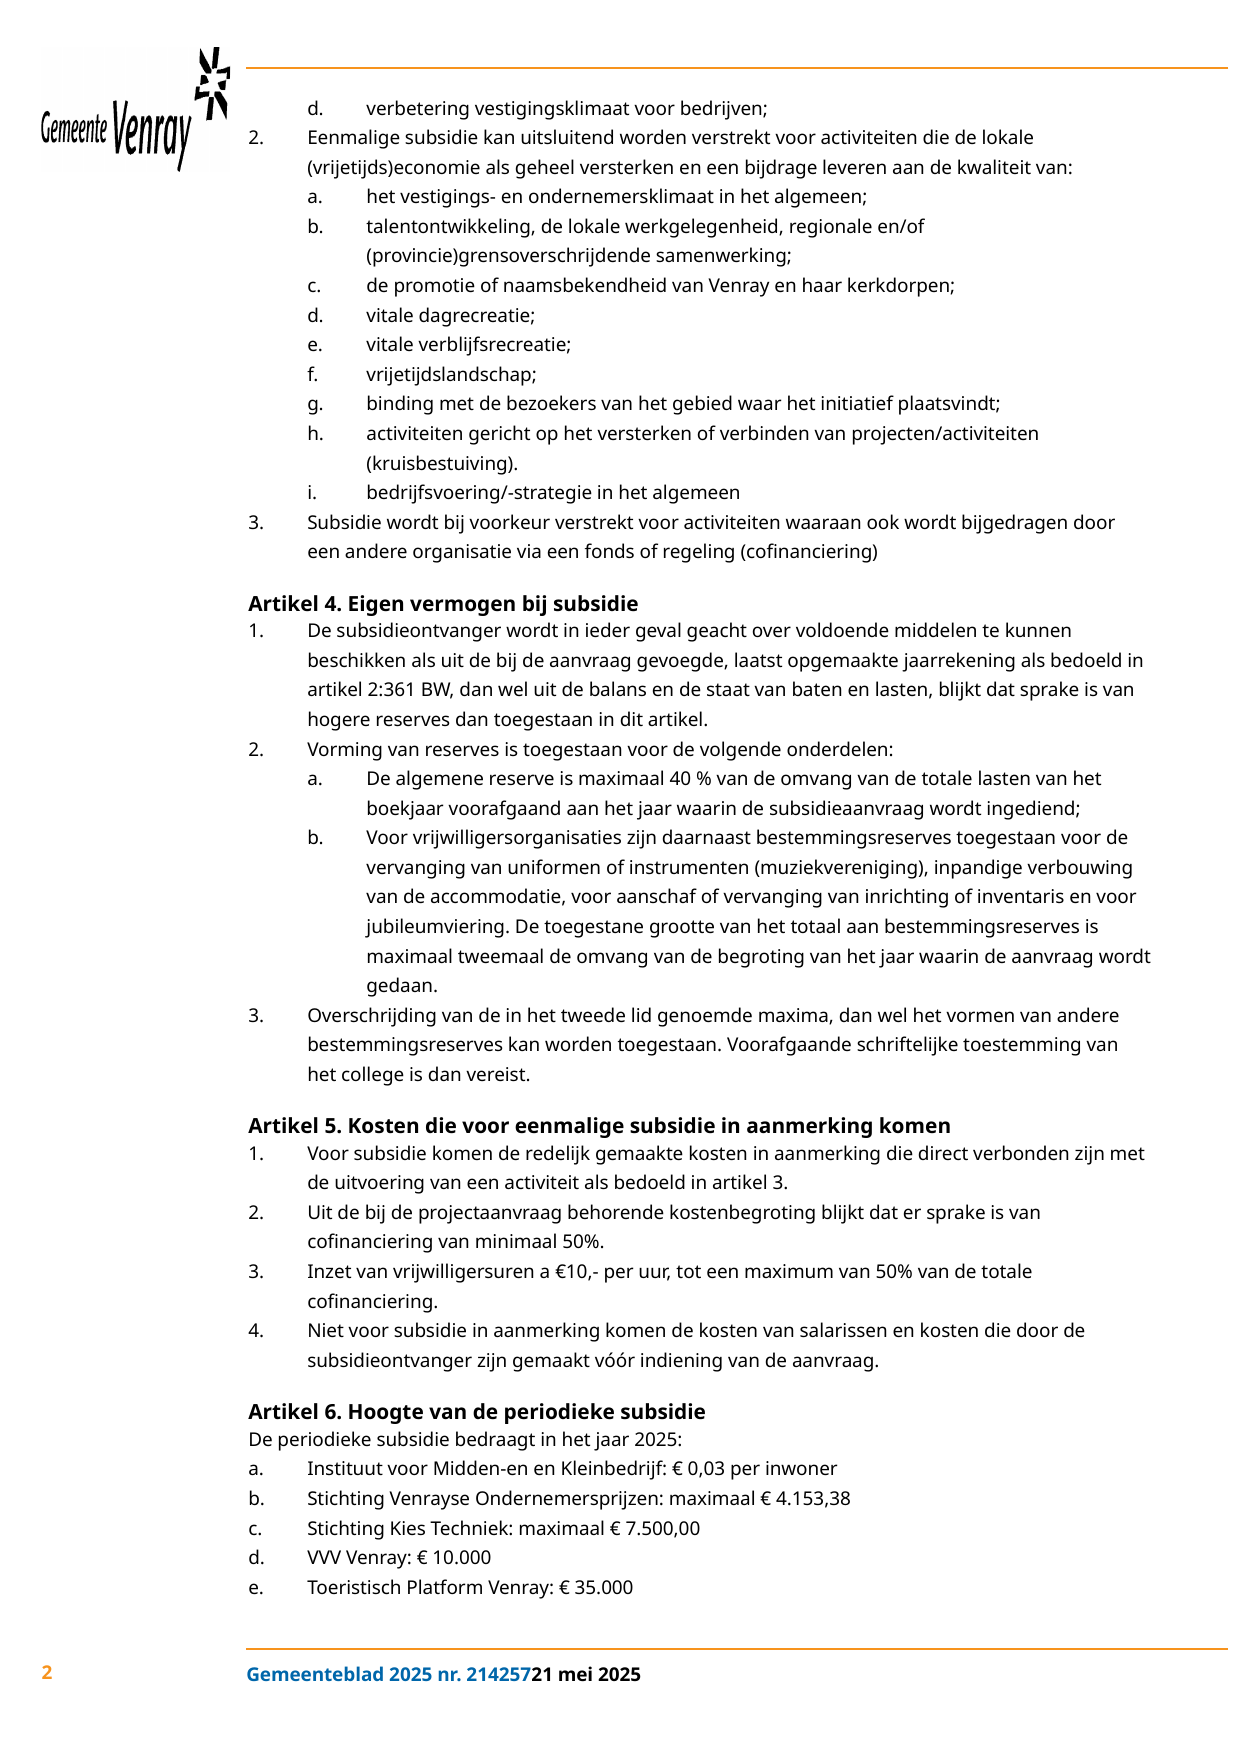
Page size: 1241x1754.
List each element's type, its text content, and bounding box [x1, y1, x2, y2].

list Voor vrijwilligersorganisaties zijn daarnaast bestemmingsreserves toegestaan voor de vervanging van uniformen of instrumenten (muziekvereniging), inpandige verbouwing van de accommodatie, voor aanschaf of vervanging van inrichting of inventaris en voor jubileumviering. De toegestane grootte van het totaal aan bestemmingsreserves is maximaal tweemaal de omvang van de begroting van het jaar waarin de aanvraag wordt gedaan. [307, 824, 1152, 998]
list Toeristisch Platform Venray: € 35.000 [248, 1574, 1152, 1599]
list Stichting Kies Techniek: maximaal € 7.500,00 [248, 1515, 1152, 1540]
list Instituut voor Midden-en en Kleinbedrijf: € 0,03 per inwoner [248, 1456, 1152, 1481]
text De periodieke subsidie bedraagt in het jaar 2025: [248, 1426, 1152, 1452]
list Stichting Venrayse Ondernemersprijzen: maximaal € 4.153,38 [248, 1485, 1152, 1511]
picture [41, 47, 231, 172]
list Inzet van vrijwilligersuren a €10,- per uur, tot een maximum van 50% van de totale cofinanciering. [248, 1258, 1152, 1314]
list vrijetijdslandschap; [307, 361, 1152, 387]
list De subsidieontvanger wordt in ieder geval geacht over voldoende middelen te kunnen beschikken als uit de bij de aanvraag gevoegde, laatst opgemaakte jaarrekening als bedoeld in artikel 2:361 BW, dan wel uit de balans en de staat van baten en lasten, blijkt dat sprake is van hogere reserves dan toegestaan in dit artikel. [248, 617, 1152, 732]
list De algemene reserve is maximaal 40 % van de omvang van de totale lasten van het boekjaar voorafgaand aan het jaar waarin de subsidieaanvraag wordt ingediend; [307, 765, 1152, 821]
list bedrijfsvoering/-strategie in het algemeen [307, 479, 1152, 505]
text Artikel 5. Kosten die voor eenmalige subsidie in aanmerking komen [248, 1112, 1152, 1140]
list Voor subsidie komen de redelijk gemaakte kosten in aanmerking die direct verbonden zijn met de uitvoering van een activiteit als bedoeld in artikel 3. [248, 1140, 1152, 1195]
list vitale dagrecreatie; [307, 302, 1152, 328]
list het vestigings- en ondernemersklimaat in het algemeen; [307, 183, 1152, 209]
text Artikel 6. Hoogte van de periodieke subsidie [248, 1397, 1152, 1426]
list Uit de bij de projectaanvraag behorende kostenbegroting blijkt dat er sprake is van cofinanciering van minimaal 50%. [248, 1199, 1152, 1254]
list Vorming van reserves is toegestaan voor de volgende onderdelen: [248, 736, 1152, 761]
list Eenmalige subsidie kan uitsluitend worden verstrekt voor activiteiten die de lokale (vrijetijds)economie als geheel versterken en een bijdrage leveren aan de kwaliteit van: [248, 124, 1152, 180]
list verbetering vestigingsklimaat voor bedrijven; [307, 95, 1152, 121]
list Subsidie wordt bij voorkeur verstrekt voor activiteiten waaraan ook wordt bijgedragen door een andere organisatie via een fonds of regeling (cofinanciering) [248, 509, 1152, 564]
list binding met de bezoekers van het gebied waar het initiatief plaatsvindt; [307, 391, 1152, 416]
list activiteiten gericht op het versterken of verbinden van projecten/activiteiten (kruisbestuiving). [307, 420, 1152, 476]
list Overschrijding van de in het tweede lid genoemde maxima, dan wel het vormen van andere bestemmingsreserves kan worden toegestaan. Voorafgaande schriftelijke toestemming van het college is dan vereist. [248, 1002, 1152, 1087]
list Niet voor subsidie in aanmerking komen de kosten van salarissen en kosten die door de subsidieontvanger zijn gemaakt vóór indiening van de aanvraag. [248, 1317, 1152, 1373]
list VVV Venray: € 10.000 [248, 1544, 1152, 1570]
list vitale verblijfsrecreatie; [307, 331, 1152, 357]
text Artikel 4. Eigen vermogen bij subsidie [248, 589, 1152, 617]
list de promotie of naamsbekendheid van Venray en haar kerkdorpen; [307, 272, 1152, 298]
list talentontwikkeling, de lokale werkgelegenheid, regionale en/of (provincie)grensoverschrijdende samenwerking; [307, 213, 1152, 268]
